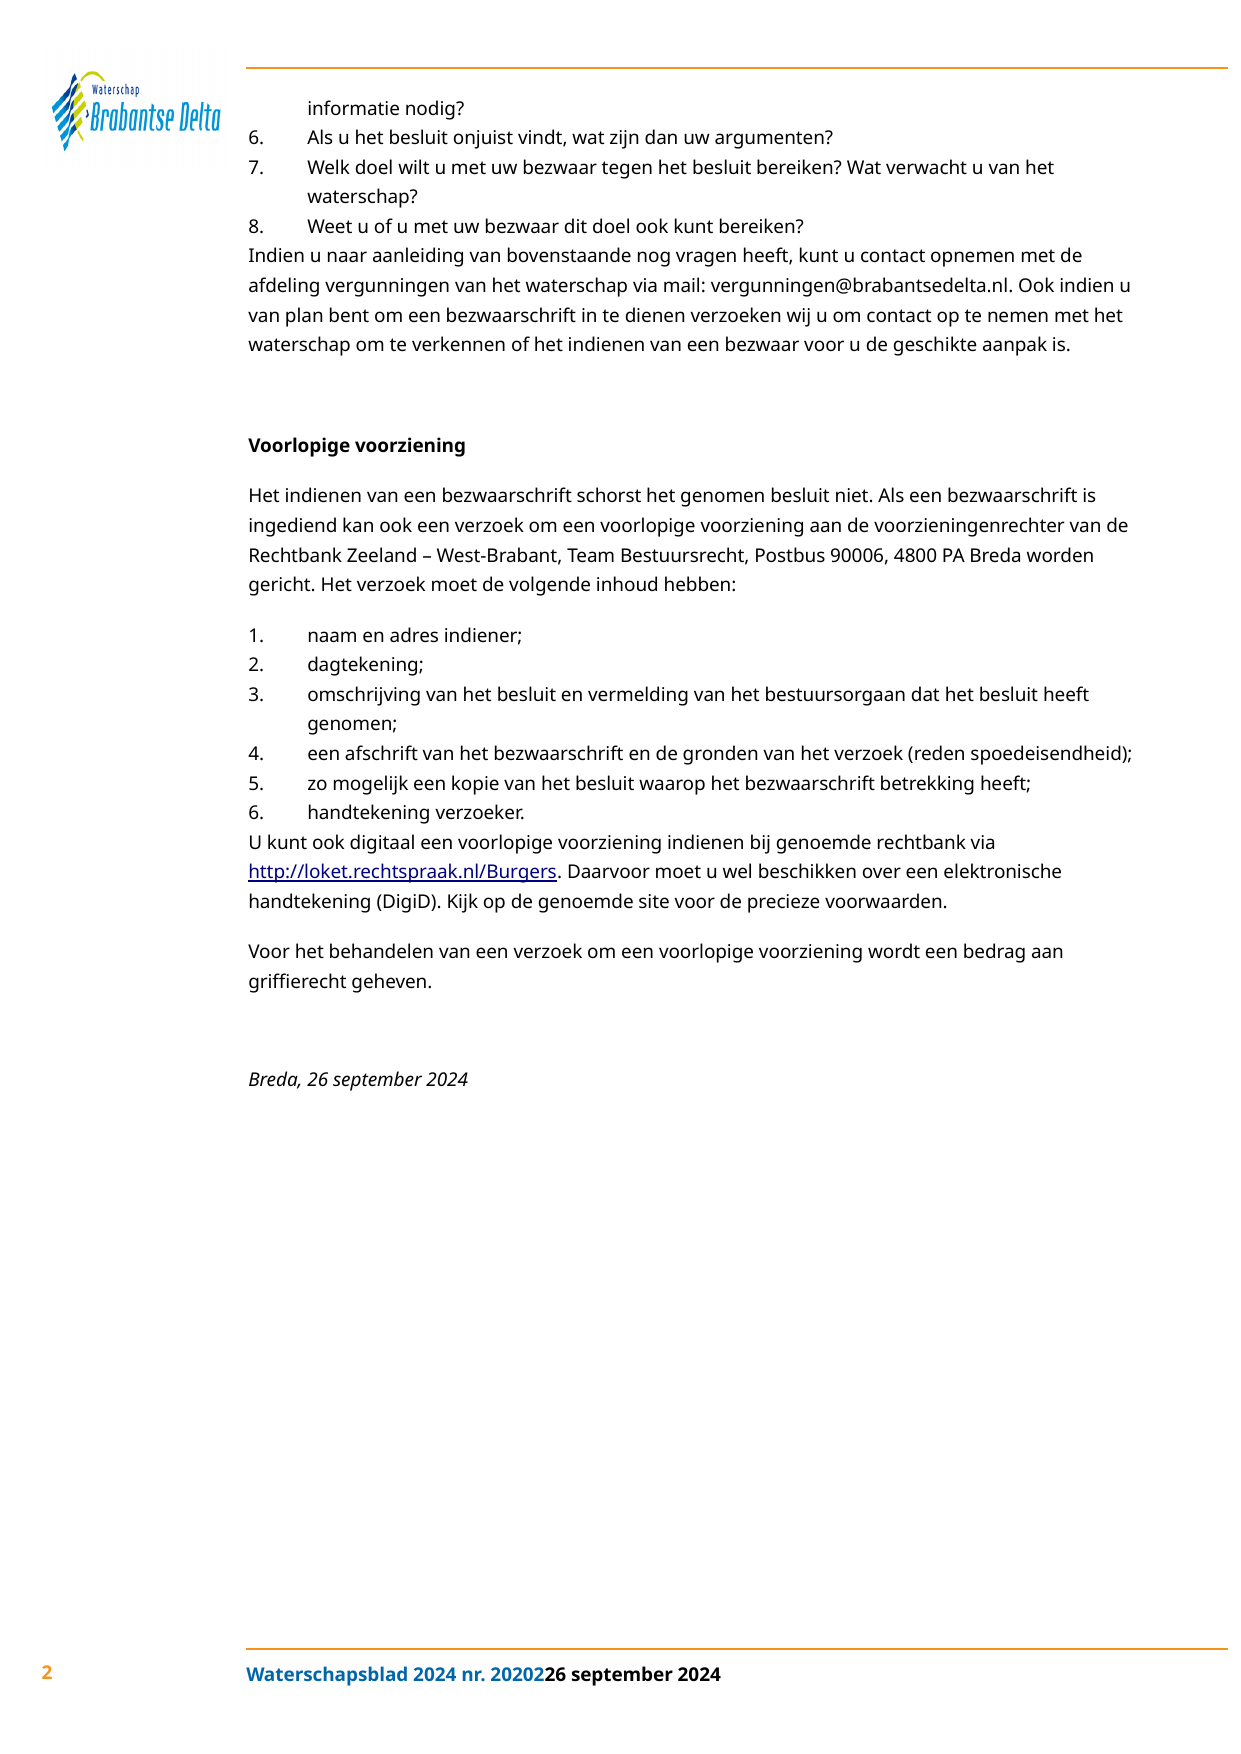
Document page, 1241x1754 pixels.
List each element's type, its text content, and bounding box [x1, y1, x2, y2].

list naam en adres indiener; [248, 622, 1152, 648]
text Voor het behandelen van een verzoek om een voorlopige voorziening wordt een bedrag aan griffierecht geheven. [248, 938, 1152, 994]
list dagtekening; [248, 651, 1152, 677]
list Als u het besluit onjuist vindt, wat zijn dan uw argumenten? [248, 124, 1152, 150]
list handtekening verzoeker. [248, 799, 1152, 825]
picture [41, 47, 231, 172]
list informatie nodig? [248, 95, 1152, 121]
list een afschrift van het bezwaarschrift en de gronden van het verzoek (reden spoedeisendheid); [248, 740, 1152, 766]
text U kunt ook digitaal een voorlopige voorziening indienen bij genoemde rechtbank via http://loket.rechtspraak.nl/Burgers. Daarvoor moet u wel beschikken over een elektronische handtekening (DigiD). Kijk op de genoemde site voor de precieze voorwaarden. [248, 829, 1152, 914]
list zo mogelijk een kopie van het besluit waarop het bezwaarschrift betrekking heeft; [248, 770, 1152, 796]
list omschrijving van het besluit en vermelding van het bestuursorgaan dat het besluit heeft genomen; [248, 681, 1152, 736]
text Voorlopige voorziening [248, 432, 1152, 458]
text Breda, 26 september 2024 [248, 1066, 1152, 1092]
text Indien u naar aanleiding van bovenstaande nog vragen heeft, kunt u contact opnemen met de afdeling vergunningen van het waterschap via mail: vergunningen@brabantsedelta.nl. Ook indien u van plan bent om een bezwaarschrift in te dienen verzoeken wij u om contact op te nemen met het waterschap om te verkennen of het indienen van een bezwaar voor u de geschikte aanpak is. [248, 243, 1152, 357]
list Welk doel wilt u met uw bezwaar tegen het besluit bereiken? Wat verwacht u van het waterschap? [248, 154, 1152, 209]
list Weet u of u met uw bezwaar dit doel ook kunt bereiken? [248, 213, 1152, 239]
text Het indienen van een bezwaarschrift schorst het genomen besluit niet. Als een bezwaarschrift is ingediend kan ook een verzoek om een voorlopige voorziening aan de voorzieningenrechter van de Rechtbank Zeeland – West-Brabant, Team Bestuursrecht, Postbus 90006, 4800 PA Breda worden gericht. Het verzoek moet de volgende inhoud hebben: [248, 483, 1152, 597]
